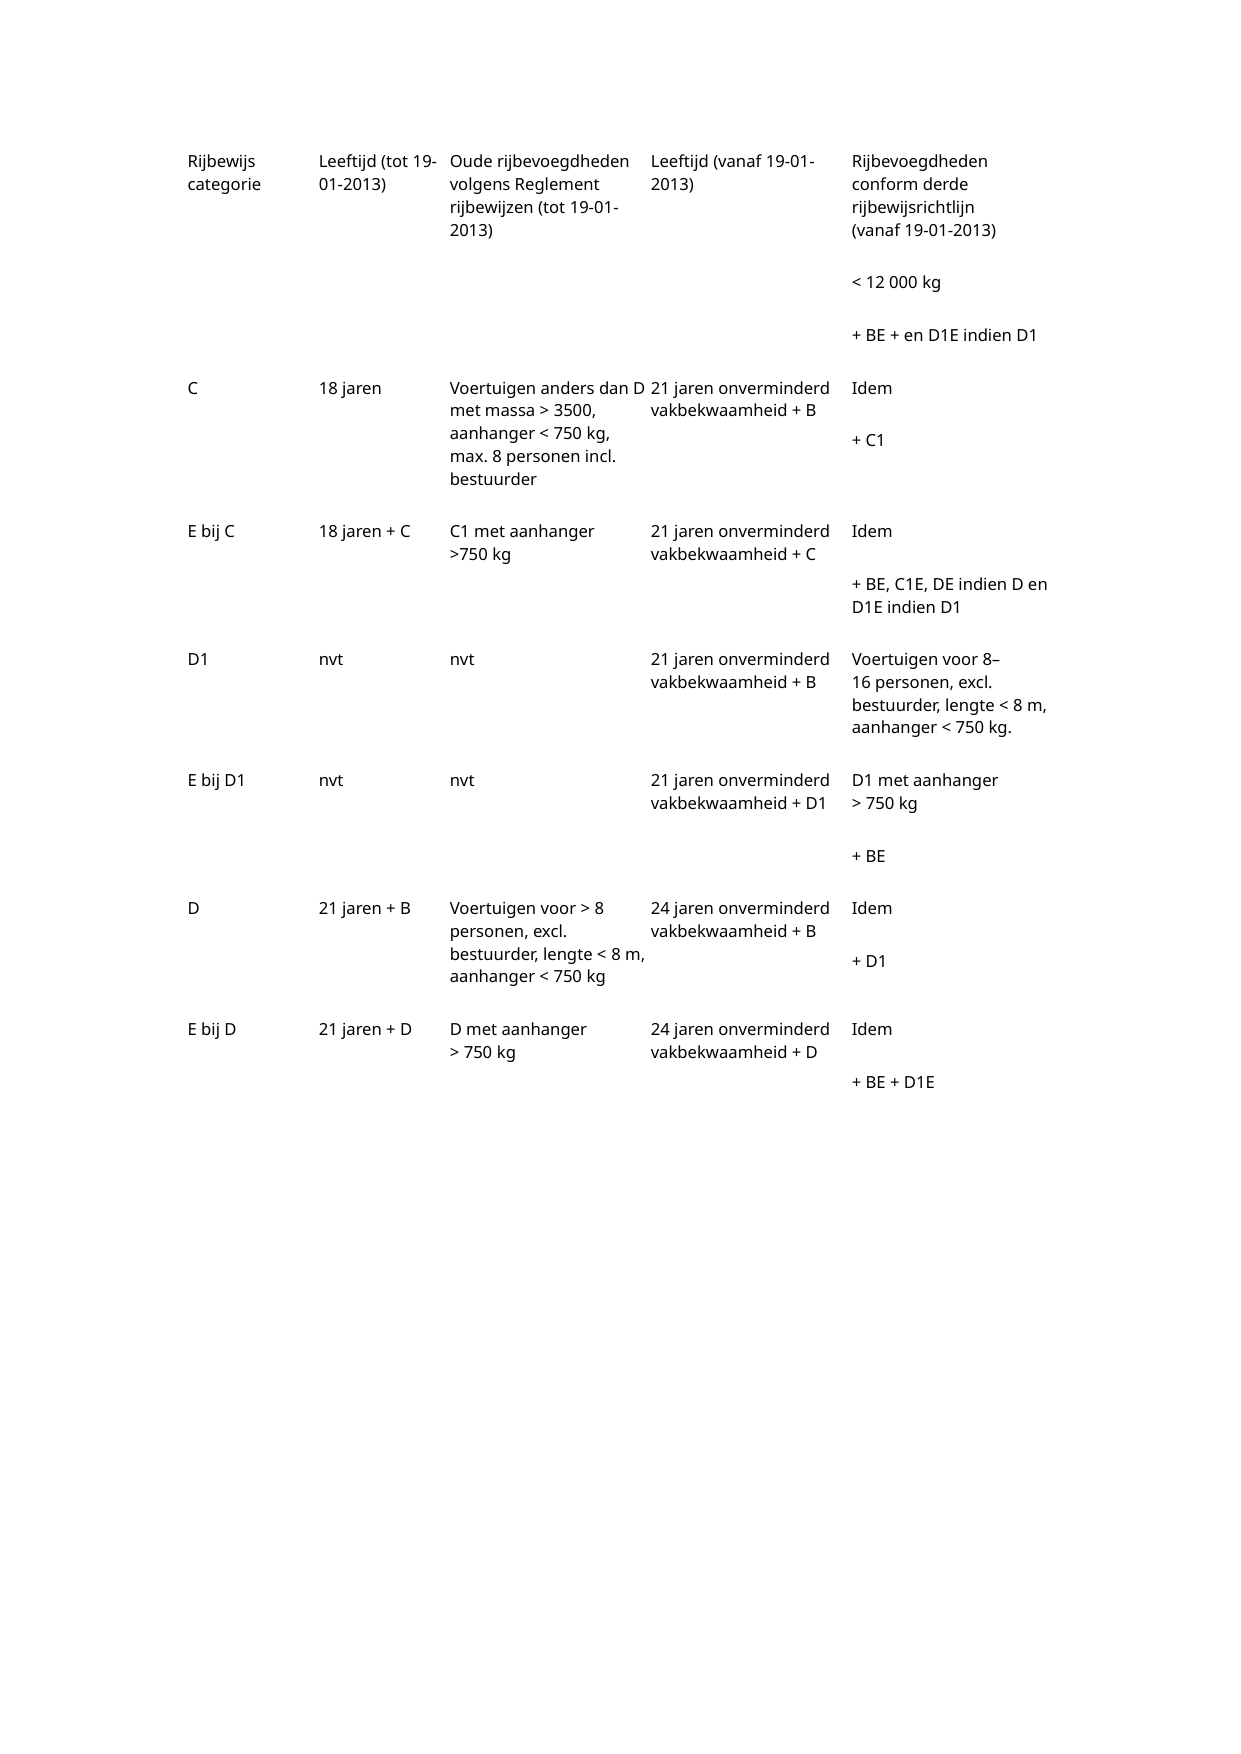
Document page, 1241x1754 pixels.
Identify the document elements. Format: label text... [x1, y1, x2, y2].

table_cell D1 [188, 648, 318, 769]
table_cell Voertuigen voor 8–16 personen, excl. bestuurder, lengte < 8 m, aanhanger < 750 kg. [852, 648, 1053, 769]
table_cell 21 jaren onverminderd vakbekwaamheid + D1 [651, 769, 852, 897]
table_cell 21 jaren onverminderd vakbekwaamheid + B [651, 376, 852, 520]
table_cell 24 jaren onverminderd vakbekwaamheid + D [651, 1018, 852, 1123]
table_cell < 12 000 kg + BE + en D1E indien D1 [852, 271, 1053, 376]
table_header Oude rijbevoegdheden volgens Reglement rijbewijzen (tot 19-01-2013) [450, 150, 651, 271]
table_cell 24 jaren onverminderd vakbekwaamheid + B [651, 897, 852, 1018]
table_cell D [188, 897, 318, 1018]
table_cell Idem + BE, C1E, DE indien D en D1E indien D1 [852, 520, 1053, 648]
table_cell [319, 271, 449, 376]
table_cell Idem + C1 [852, 376, 1053, 520]
table_header Rijbewijs categorie [188, 150, 318, 271]
table_cell 21 jaren + D [319, 1018, 449, 1123]
table_cell Idem + BE + D1E [852, 1018, 1053, 1123]
table_cell [188, 271, 318, 376]
table_header Leeftijd (vanaf 19-01-2013) [651, 150, 852, 271]
table_cell 21 jaren onverminderd vakbekwaamheid + C [651, 520, 852, 648]
table_header Leeftijd (tot 19-01-2013) [319, 150, 449, 271]
table_cell nvt [450, 769, 651, 897]
table_cell Voertuigen anders dan D met massa > 3500, aanhanger < 750 kg, max. 8 personen incl. bestuurder [450, 376, 651, 520]
table_cell [651, 271, 852, 376]
table_cell Idem + D1 [852, 897, 1053, 1018]
table_cell [450, 271, 651, 376]
table_cell 18 jaren [319, 376, 449, 520]
table_cell E bij C [188, 520, 318, 648]
table_header Rijbevoegdheden conform derde rijbewijsrichtlijn (vanaf 19-01-2013) [852, 150, 1053, 271]
table_cell Voertuigen voor > 8 personen, excl. bestuurder, lengte < 8 m, aanhanger < 750 kg [450, 897, 651, 1018]
table_cell nvt [450, 648, 651, 769]
table_cell 18 jaren + C [319, 520, 449, 648]
table_cell 21 jaren + B [319, 897, 449, 1018]
table_cell D1 met aanhanger > 750 kg + BE [852, 769, 1053, 897]
table_cell E bij D [188, 1018, 318, 1123]
table_cell C1 met aanhanger >750 kg [450, 520, 651, 648]
table_cell nvt [319, 648, 449, 769]
table_cell D met aanhanger > 750 kg [450, 1018, 651, 1123]
table_cell C [188, 376, 318, 520]
table_cell E bij D1 [188, 769, 318, 897]
table_cell 21 jaren onverminderd vakbekwaamheid + B [651, 648, 852, 769]
table_cell nvt [319, 769, 449, 897]
